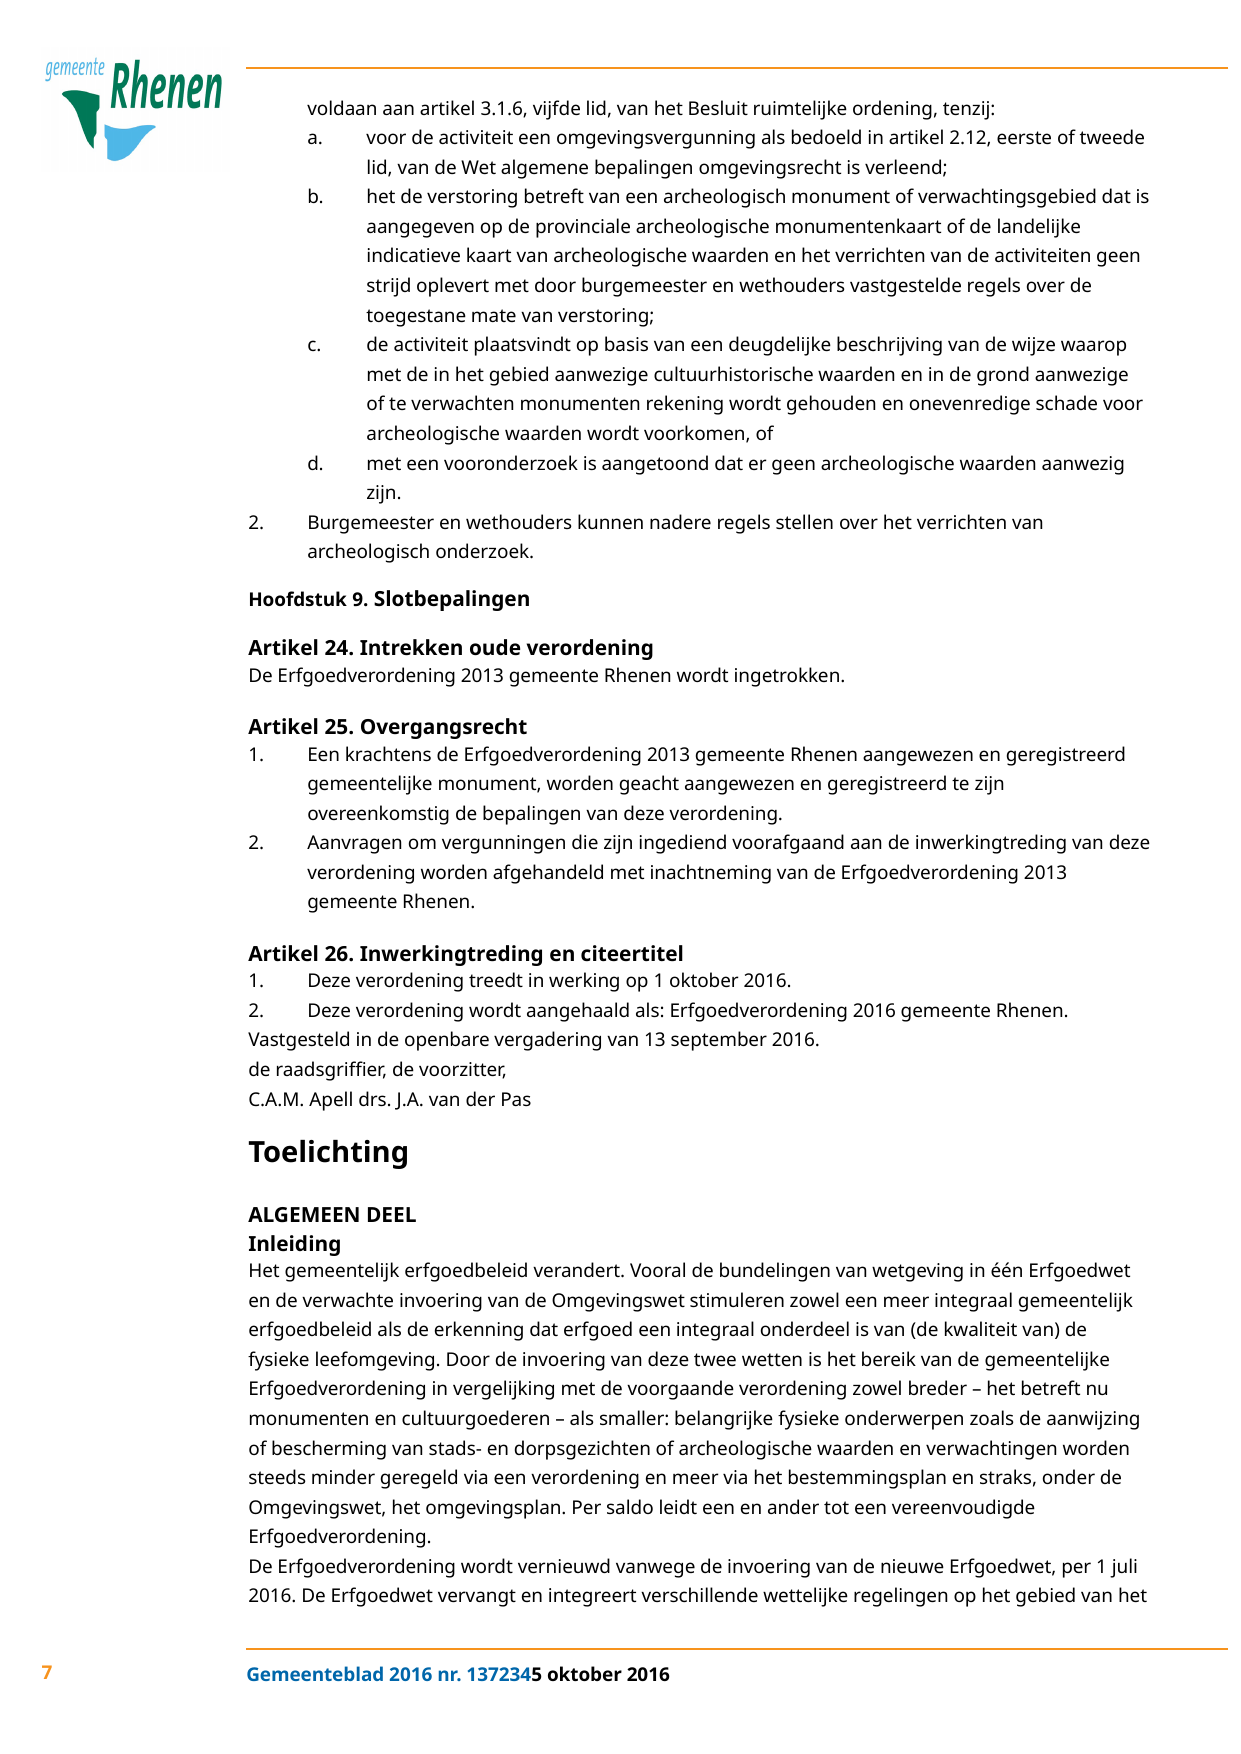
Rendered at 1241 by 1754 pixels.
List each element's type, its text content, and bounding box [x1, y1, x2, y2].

list met een vooronderzoek is aangetoond dat er geen archeologische waarden aanwezig zijn. [307, 450, 1152, 505]
list Een krachtens de Erfgoedverordening 2013 gemeente Rhenen aangewezen en geregistreerd gemeentelijke monument, worden geacht aangewezen en geregistreerd te zijn overeenkomstig de bepalingen van deze verordening. [248, 741, 1152, 826]
text Het gemeentelijk erfgoedbeleid verandert. Vooral de bundelingen van wetgeving in één Erfgoedwet en de verwachte invoering van de Omgevingswet stimuleren zowel een meer integraal gemeentelijk erfgoedbeleid als de erkenning dat erfgoed een integraal onderdeel is van (de kwaliteit van) de fysieke leefomgeving. Door de invoering van deze twee wetten is het bereik van de gemeentelijke Erfgoedverordening in vergelijking met de voorgaande verordening zowel breder – het betreft nu monumenten en cultuurgoederen – als smaller: belangrijke fysieke onderwerpen zoals de aanwijzing of bescherming van stads- en dorpsgezichten of archeologische waarden en verwachtingen worden steeds minder geregeld via een verordening en meer via het bestemmingsplan en straks, onder de Omgevingswet, het omgevingsplan. Per saldo leidt een en ander tot een vereenvoudigde Erfgoedverordening. [248, 1257, 1152, 1549]
text Inleiding [248, 1229, 1152, 1257]
picture [41, 47, 231, 172]
list het de verstoring betreft van een archeologisch monument of verwachtingsgebied dat is aangegeven op de provinciale archeologische monumentenkaart of de landelijke indicatieve kaart van archeologische waarden en het verrichten van de activiteiten geen strijd oplevert met door burgemeester en wethouders vastgestelde regels over de toegestane mate van verstoring; [307, 183, 1152, 328]
text Toelichting [248, 1131, 1152, 1171]
text Artikel 25. Overgangsrecht [248, 712, 1152, 741]
list de activiteit plaatsvindt op basis van een deugdelijke beschrijving van de wijze waarop met de in het gebied aanwezige cultuurhistorische waarden en in de grond aanwezige of te verwachten monumenten rekening wordt gehouden en onevenredige schade voor archeologische waarden wordt voorkomen, of [307, 331, 1152, 446]
text Artikel 26. Inwerkingtreding en citeertitel [248, 939, 1152, 967]
text Hoofdstuk 9. Slotbepalingen [248, 584, 1152, 613]
list voldaan aan artikel 3.1.6, vijfde lid, van het Besluit ruimtelijke ordening, tenzij: [248, 95, 1152, 121]
list Deze verordening wordt aangehaald als: Erfgoedverordening 2016 gemeente Rhenen. [248, 997, 1152, 1023]
text C.A.M. Apell drs. J.A. van der Pas [248, 1086, 1152, 1112]
text Vastgesteld in de openbare vergadering van 13 september 2016. [248, 1027, 1152, 1052]
list Burgemeester en wethouders kunnen nadere regels stellen over het verrichten van archeologisch onderzoek. [248, 509, 1152, 564]
text De Erfgoedverordening wordt vernieuwd vanwege de invoering van de nieuwe Erfgoedwet, per 1 juli 2016. De Erfgoedwet vervangt en integreert verschillende wettelijke regelingen op het gebied van het [248, 1553, 1152, 1608]
text ALGEMEEN DEEL [248, 1200, 1152, 1229]
text Artikel 24. Intrekken oude verordening [248, 633, 1152, 662]
list Aanvragen om vergunningen die zijn ingediend voorafgaand aan de inwerkingtreding van deze verordening worden afgehandeld met inachtneming van de Erfgoedverordening 2013 gemeente Rhenen. [248, 829, 1152, 914]
list voor de activiteit een omgevingsvergunning als bedoeld in artikel 2.12, eerste of tweede lid, van de Wet algemene bepalingen omgevingsrecht is verleend; [307, 124, 1152, 180]
list Deze verordening treedt in werking op 1 oktober 2016. [248, 967, 1152, 993]
text De Erfgoedverordening 2013 gemeente Rhenen wordt ingetrokken. [248, 662, 1152, 688]
text de raadsgriffier, de voorzitter, [248, 1056, 1152, 1082]
